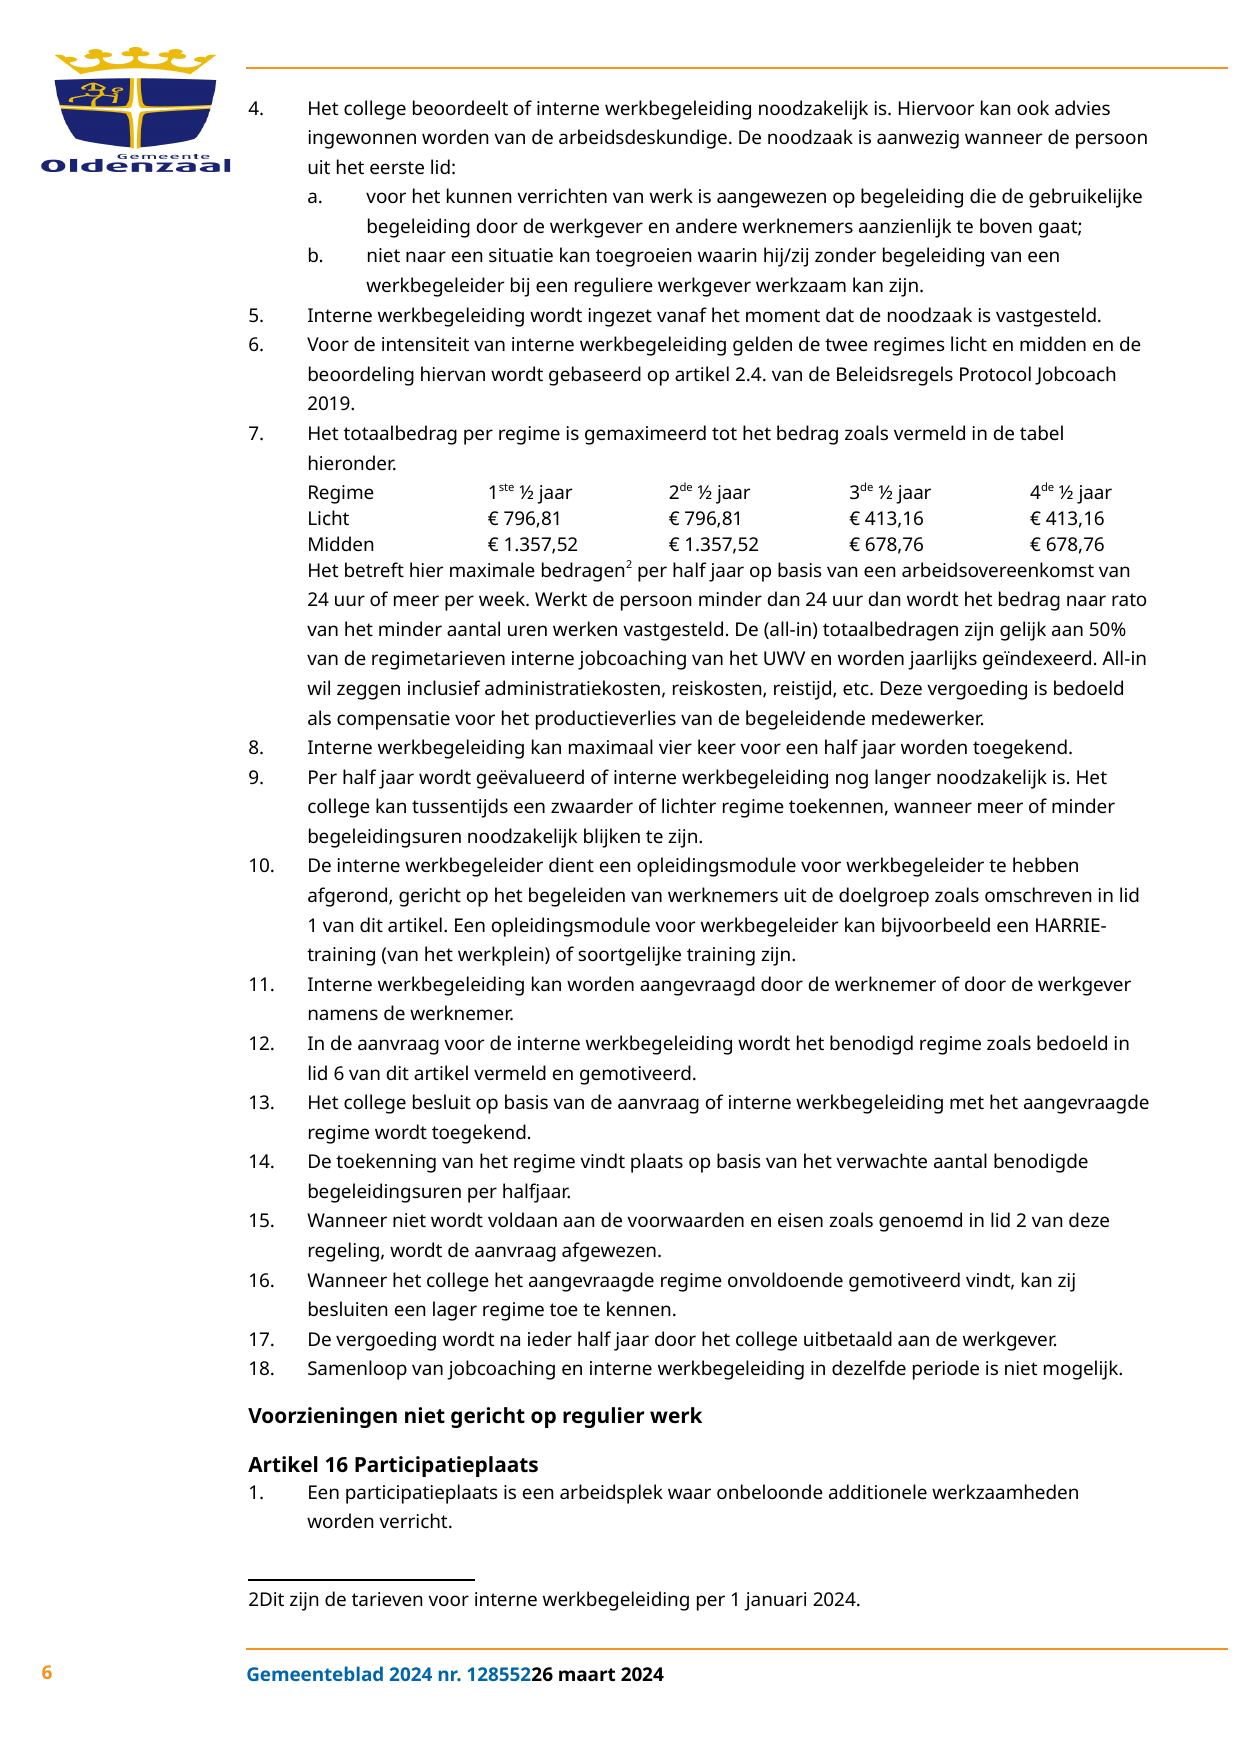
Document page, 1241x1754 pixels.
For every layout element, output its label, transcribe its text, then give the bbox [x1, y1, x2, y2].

table_header 1ste ½ jaar [488, 480, 668, 505]
list Het college beoordeelt of interne werkbegeleiding noodzakelijk is. Hiervoor kan ook advies ingewonnen worden van de arbeidsdeskundige. De noodzaak is aanwezig wanneer de persoon uit het eerste lid: [248, 95, 1152, 180]
list Samenloop van jobcoaching en interne werkbegeleiding in dezelfde periode is niet mogelijk. [248, 1356, 1152, 1381]
list Interne werkbegeleiding kan maximaal vier keer voor een half jaar worden toegekend. [248, 734, 1152, 760]
list Interne werkbegeleiding wordt ingezet vanaf het moment dat de noodzaak is vastgesteld. [248, 302, 1152, 328]
table_cell € 678,76 [1030, 531, 1211, 557]
list De toekenning van het regime vindt plaats op basis van het verwachte aantal benodigde begeleidingsuren per halfjaar. [248, 1148, 1152, 1204]
list In de aanvraag voor de interne werkbegeleiding wordt het benodigd regime zoals bedoeld in lid 6 van dit artikel vermeld en gemotiveerd. [248, 1030, 1152, 1085]
list niet naar een situatie kan toegroeien waarin hij/zij zonder begeleiding van een werkbegeleider bij een reguliere werkgever werkzaam kan zijn. [307, 243, 1152, 298]
picture [41, 47, 231, 172]
table_header 2de ½ jaar [669, 480, 849, 505]
list De vergoeding wordt na ieder half jaar door het college uitbetaald aan de werkgever. [248, 1326, 1152, 1352]
table_cell € 1.357,52 [669, 531, 849, 557]
table_cell € 678,76 [849, 531, 1030, 557]
table_cell Midden [307, 531, 488, 557]
text Voorzieningen niet gericht op regulier werk [248, 1401, 1152, 1429]
table_cell € 1.357,52 [488, 531, 668, 557]
list Voor de intensiteit van interne werkbegeleiding gelden de twee regimes licht en midden en de beoordeling hiervan wordt gebaseerd op artikel 2.4. van de Beleidsregels Protocol Jobcoach 2019. [248, 331, 1152, 416]
list Interne werkbegeleiding kan worden aangevraagd door de werknemer of door de werkgever namens de werknemer. [248, 971, 1152, 1026]
list De interne werkbegeleider dient een opleidingsmodule voor werkbegeleider te hebben afgerond, gericht op het begeleiden van werknemers uit de doelgroep zoals omschreven in lid 1 van dit artikel. Een opleidingsmodule voor werkbegeleider kan bijvoorbeeld een HARRIE-training (van het werkplein) of soortgelijke training zijn. [248, 853, 1152, 967]
table_cell Licht [307, 505, 488, 531]
list Per half jaar wordt geëvalueerd of interne werkbegeleiding nog langer noodzakelijk is. Het college kan tussentijds een zwaarder of lichter regime toekennen, wanneer meer of minder begeleidingsuren noodzakelijk blijken te zijn. [248, 764, 1152, 849]
list Het betreft hier maximale bedragen per half jaar op basis van een arbeidsovereenkomst van 24 uur of meer per week. Werkt de persoon minder dan 24 uur dan wordt het bedrag naar rato van het minder aantal uren werken vastgesteld. De (all-in) totaalbedragen zijn gelijk aan 50% van de regimetarieven interne jobcoaching van het UWV en worden jaarlijks geïndexeerd. All-in wil zeggen inclusief administratiekosten, reiskosten, reistijd, etc. Deze vergoeding is bedoeld als compensatie voor het productieverlies van de begeleidende medewerker. [248, 557, 1152, 730]
list voor het kunnen verrichten van werk is aangewezen op begeleiding die de gebruikelijke begeleiding door de werkgever en andere werknemers aanzienlijk te boven gaat; [307, 183, 1152, 239]
table_header 3de ½ jaar [849, 480, 1030, 505]
table_cell € 413,16 [1030, 505, 1211, 531]
list Dit zijn de tarieven voor interne werkbegeleiding per 1 januari 2024. [248, 1586, 1152, 1612]
table_header Regime [307, 480, 488, 505]
table_header 4de ½ jaar [1030, 480, 1211, 505]
table_cell € 413,16 [849, 505, 1030, 531]
list Het college besluit op basis van de aanvraag of interne werkbegeleiding met het aangevraagde regime wordt toegekend. [248, 1089, 1152, 1144]
table_cell € 796,81 [669, 505, 849, 531]
list Wanneer niet wordt voldaan aan de voorwaarden en eisen zoals genoemd in lid 2 van deze regeling, wordt de aanvraag afgewezen. [248, 1208, 1152, 1263]
list Een participatieplaats is een arbeidsplek waar onbeloonde additionele werkzaamheden worden verricht. [248, 1479, 1152, 1534]
list Wanneer het college het aangevraagde regime onvoldoende gemotiveerd vindt, kan zij besluiten een lager regime toe te kennen. [248, 1267, 1152, 1322]
text Artikel 16 Participatieplaats [248, 1450, 1152, 1479]
table_cell € 796,81 [488, 505, 668, 531]
list Het totaalbedrag per regime is gemaximeerd tot het bedrag zoals vermeld in de tabel hieronder. [248, 420, 1152, 476]
